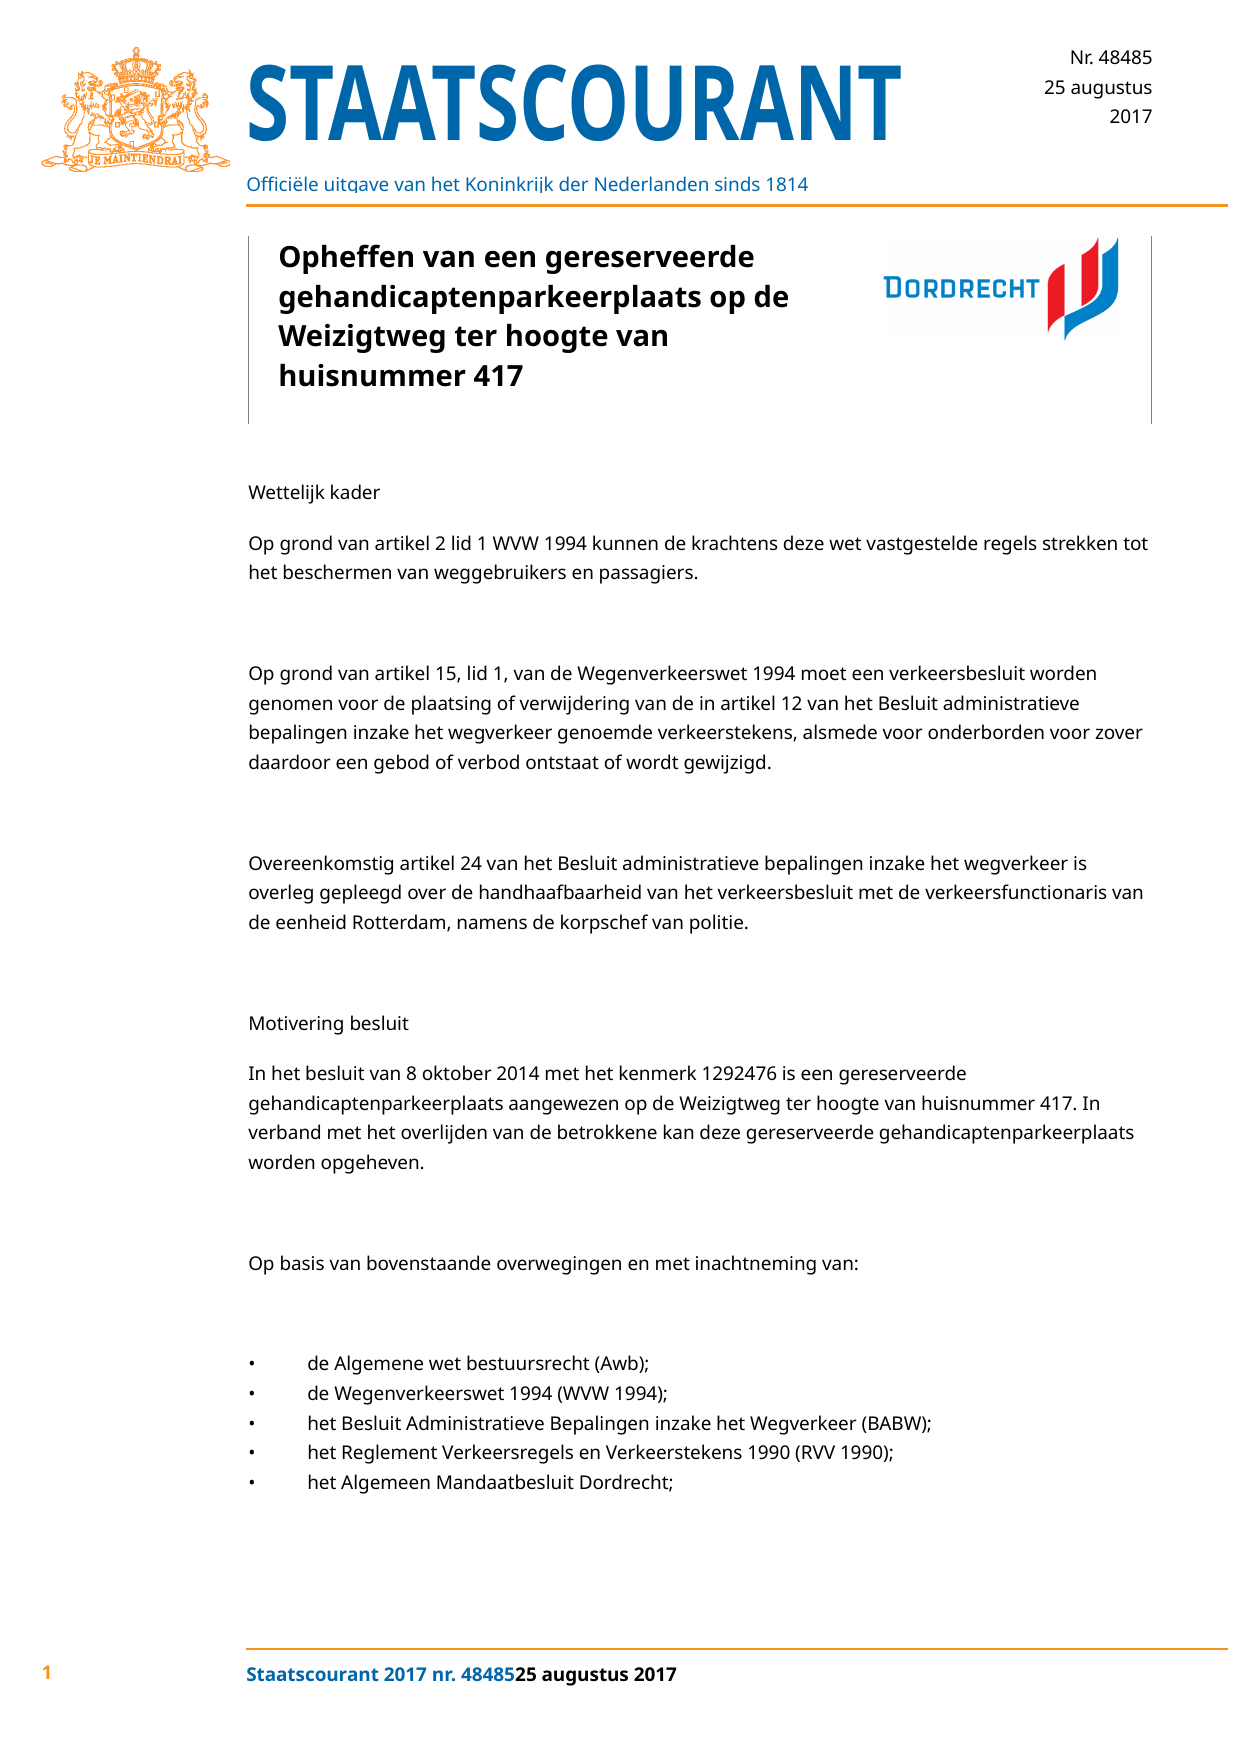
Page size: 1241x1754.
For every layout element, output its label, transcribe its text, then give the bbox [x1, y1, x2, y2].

picture [41, 47, 231, 172]
picture [882, 236, 1119, 341]
table_header Opheffen van een gereserveerde gehandicaptenparkeerplaats op de Weizigtweg ter hoogte van huisnummer 417 [249, 236, 850, 424]
text Wettelijk kader [248, 479, 1152, 505]
list het Algemeen Mandaatbesluit Dordrecht; [248, 1469, 1152, 1495]
list het Besluit Administratieve Bepalingen inzake het Wegverkeer (BABW); [248, 1410, 1152, 1436]
text Op grond van artikel 2 lid 1 WVW 1994 kunnen de krachtens deze wet vastgestelde regels strekken tot het beschermen van weggebruikers en passagiers. [248, 530, 1152, 585]
list de Algemene wet bestuursrecht (Awb); [248, 1351, 1152, 1376]
text Overeenkomstig artikel 24 van het Besluit administratieve bepalingen inzake het wegverkeer is overleg gepleegd over de handhaafbaarheid van het verkeersbesluit met de verkeersfunctionaris van de eenheid Rotterdam, namens de korpschef van politie. [248, 850, 1152, 935]
text Op basis van bovenstaande overwegingen en met inachtneming van: [248, 1250, 1152, 1276]
list het Reglement Verkeersregels en Verkeerstekens 1990 (RVV 1990); [248, 1439, 1152, 1465]
table_header [850, 236, 1151, 424]
list de Wegenverkeerswet 1994 (WVW 1994); [248, 1380, 1152, 1406]
text Op grond van artikel 15, lid 1, van de Wegenverkeerswet 1994 moet een verkeersbesluit worden genomen voor de plaatsing of verwijdering van de in artikel 12 van het Besluit administratieve bepalingen inzake het wegverkeer genoemde verkeerstekens, alsmede voor onderborden voor zover daardoor een gebod of verbod ontstaat of wordt gewijzigd. [248, 660, 1152, 775]
text In het besluit van 8 oktober 2014 met het kenmerk 1292476 is een gereserveerde gehandicaptenparkeerplaats aangewezen op de Weizigtweg ter hoogte van huisnummer 417. In verband met het overlijden van de betrokkene kan deze gereserveerde gehandicaptenparkeerplaats worden opgeheven. [248, 1060, 1152, 1175]
text Motivering besluit [248, 1010, 1152, 1036]
